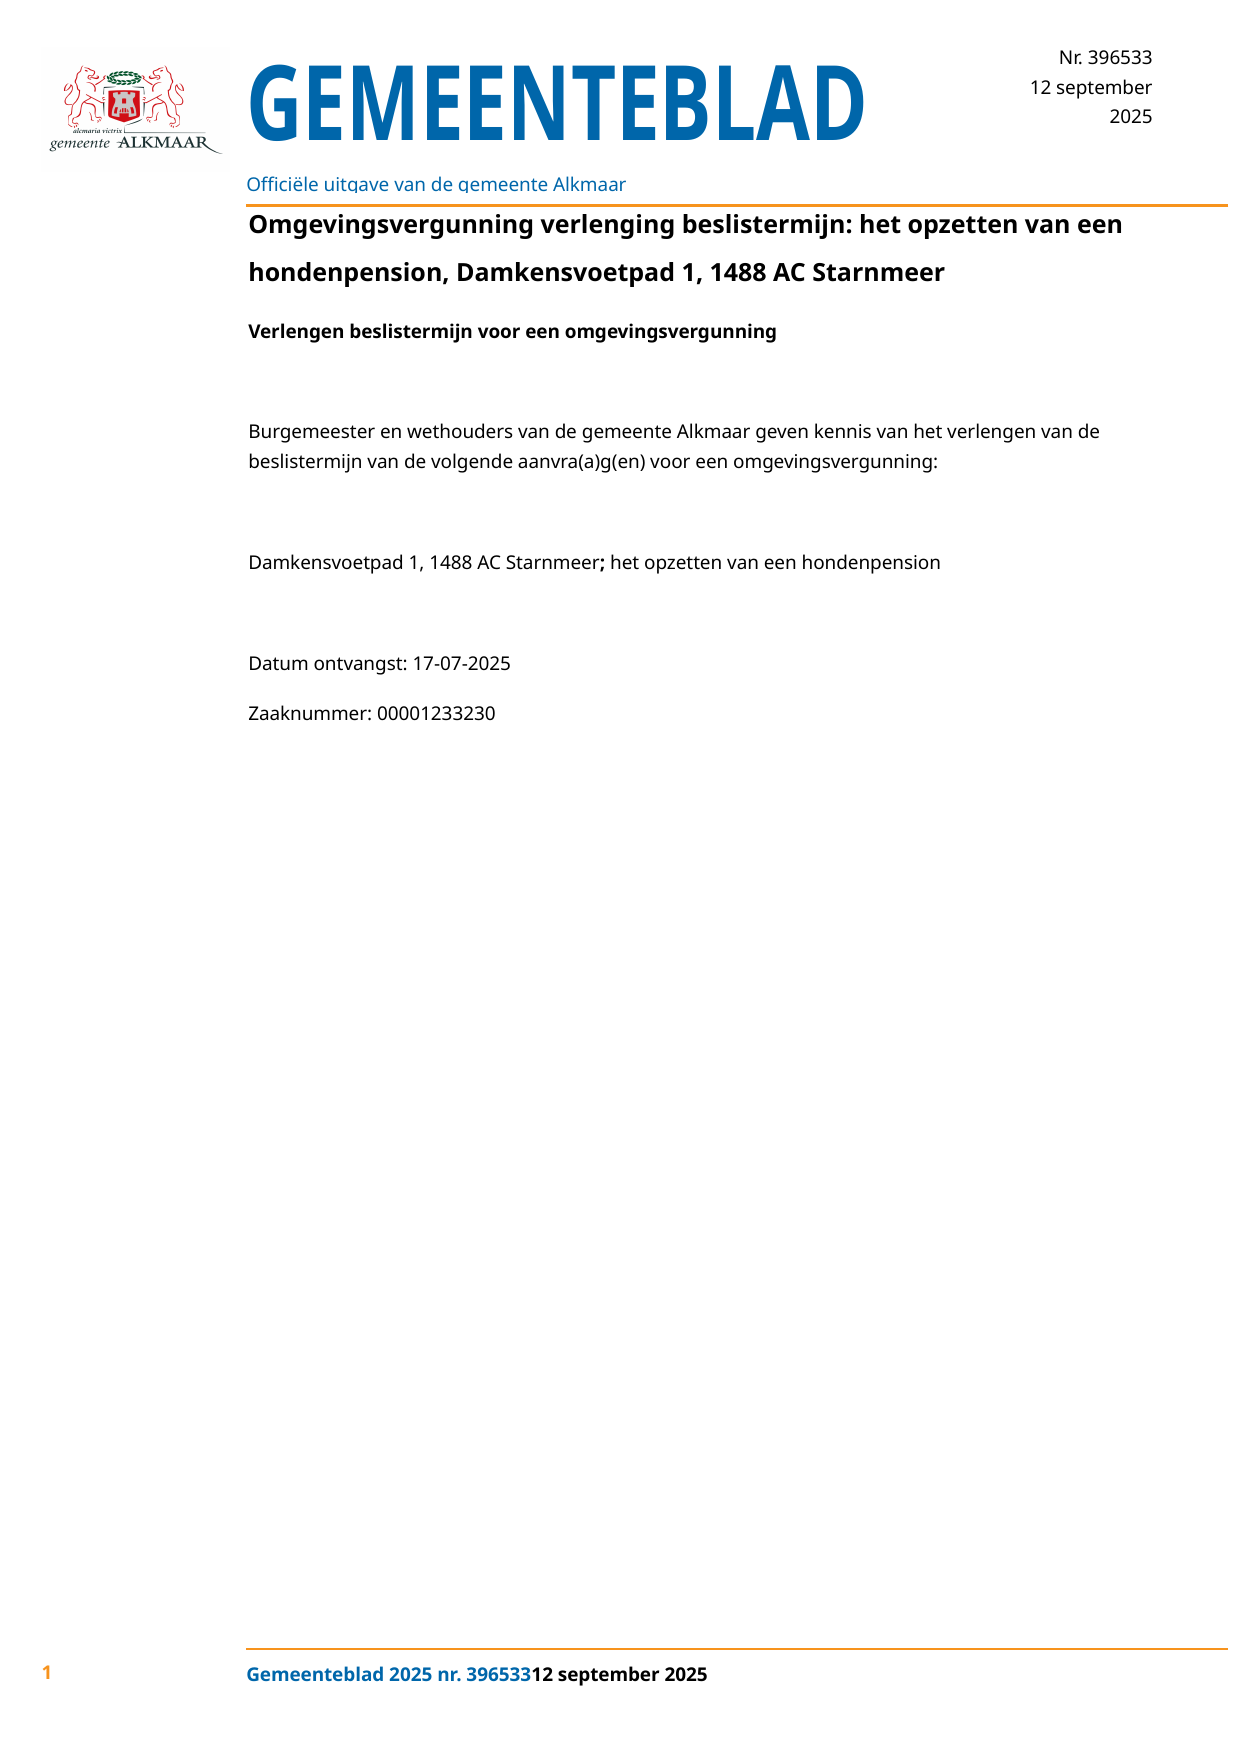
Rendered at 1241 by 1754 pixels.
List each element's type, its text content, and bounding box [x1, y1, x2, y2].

picture [41, 47, 231, 172]
text Datum ontvangst: 17-07-2025 [248, 650, 1152, 676]
text Omgevingsvergunning verlenging beslistermijn: het opzetten van een hondenpension, Damkensvoetpad 1, 1488 AC Starnmeer [248, 207, 1152, 288]
text Verlengen beslistermijn voor een omgevingsvergunning [248, 318, 1152, 344]
text Zaaknummer: 00001233230 [248, 700, 1152, 726]
text Damkensvoetpad 1, 1488 AC Starnmeer; het opzetten van een hondenpension [248, 549, 1152, 575]
text Burgemeester en wethouders van de gemeente Alkmaar geven kennis van het verlengen van de beslistermijn van de volgende aanvra(a)g(en) voor een omgevingsvergunning: [248, 419, 1152, 474]
